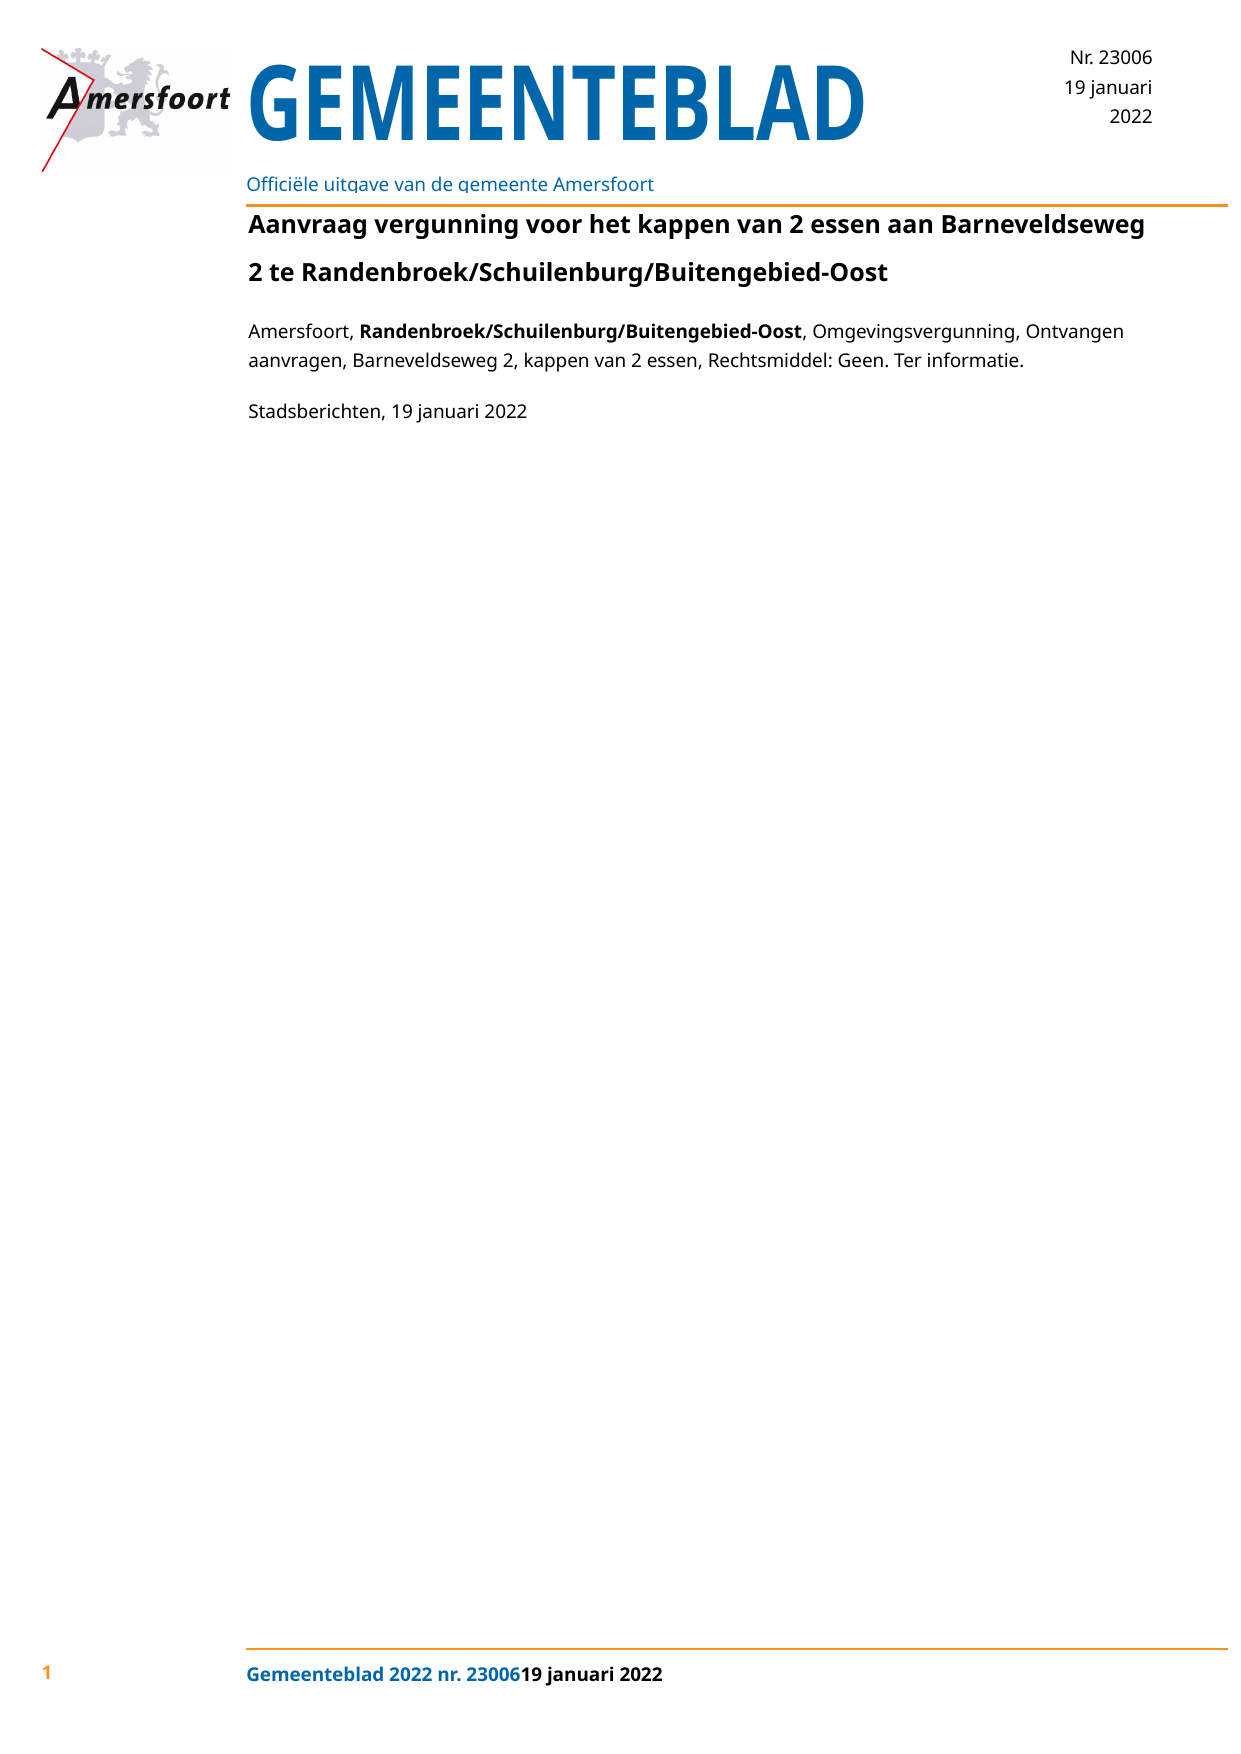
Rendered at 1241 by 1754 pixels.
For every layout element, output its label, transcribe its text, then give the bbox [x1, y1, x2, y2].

text Aanvraag vergunning voor het kappen van 2 essen aan Barneveldseweg 2 te Randenbroek/Schuilenburg/Buitengebied-Oost [248, 207, 1152, 288]
picture [41, 47, 231, 172]
text Stadsberichten, 19 januari 2022 [248, 398, 1152, 424]
text Amersfoort, Randenbroek/Schuilenburg/Buitengebied-Oost, Omgevingsvergunning, Ontvangen aanvragen, Barneveldseweg 2, kappen van 2 essen, Rechtsmiddel: Geen. Ter informatie. [248, 318, 1152, 373]
